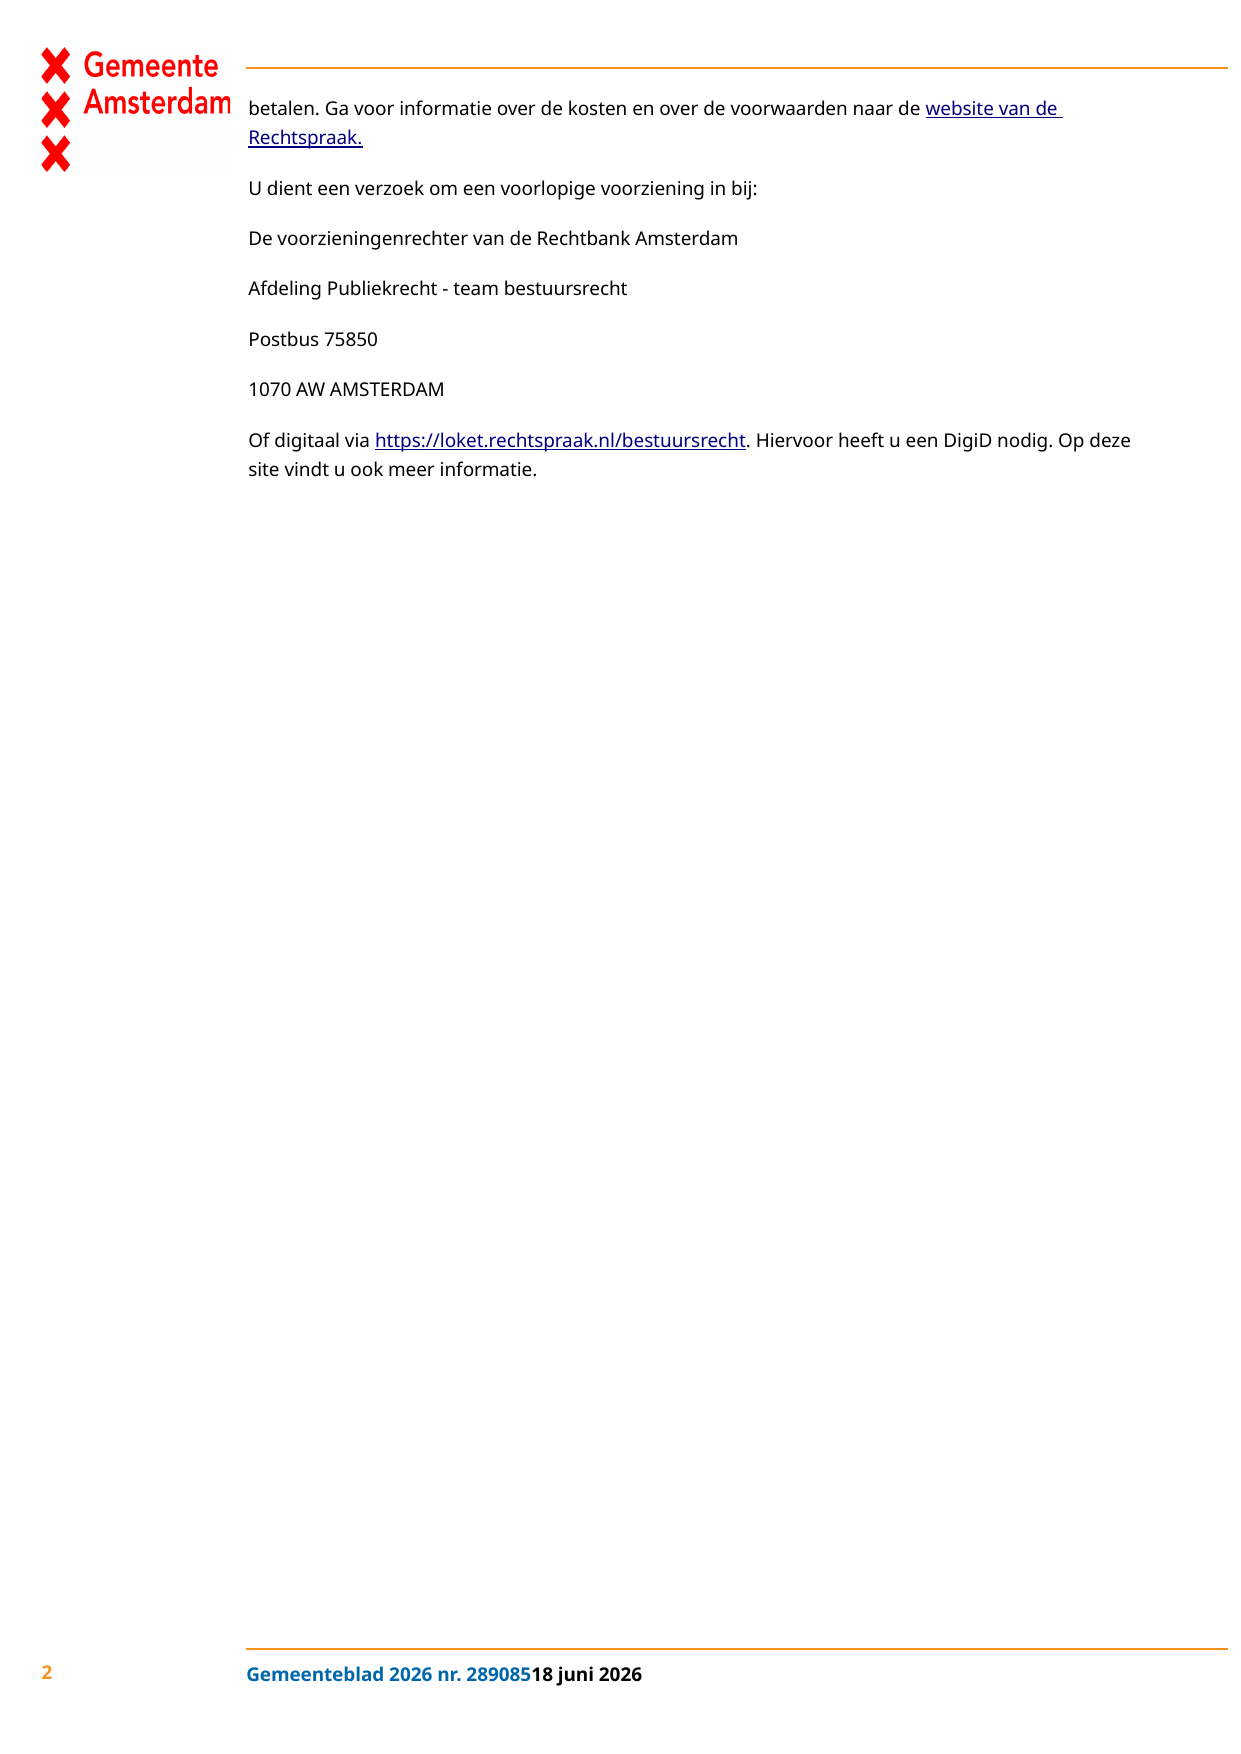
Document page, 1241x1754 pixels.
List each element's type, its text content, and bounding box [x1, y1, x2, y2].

text Postbus 75850 [248, 326, 1152, 352]
text U dient een verzoek om een voorlopige voorziening in bij: [248, 175, 1152, 201]
text Afdeling Publiekrecht - team bestuursrecht [248, 276, 1152, 301]
text 1070 AW AMSTERDAM [248, 376, 1152, 402]
picture [41, 47, 231, 172]
text De voorzieningenrechter van de Rechtbank Amsterdam [248, 225, 1152, 251]
text Of digitaal via https://loket.rechtspraak.nl/bestuursrecht. Hiervoor heeft u een DigiD nodig. Op deze site vindt u ook meer informatie. [248, 427, 1152, 482]
text betalen. Ga voor informatie over de kosten en over de voorwaarden naar de website van de Rechtspraak. [248, 95, 1152, 150]
